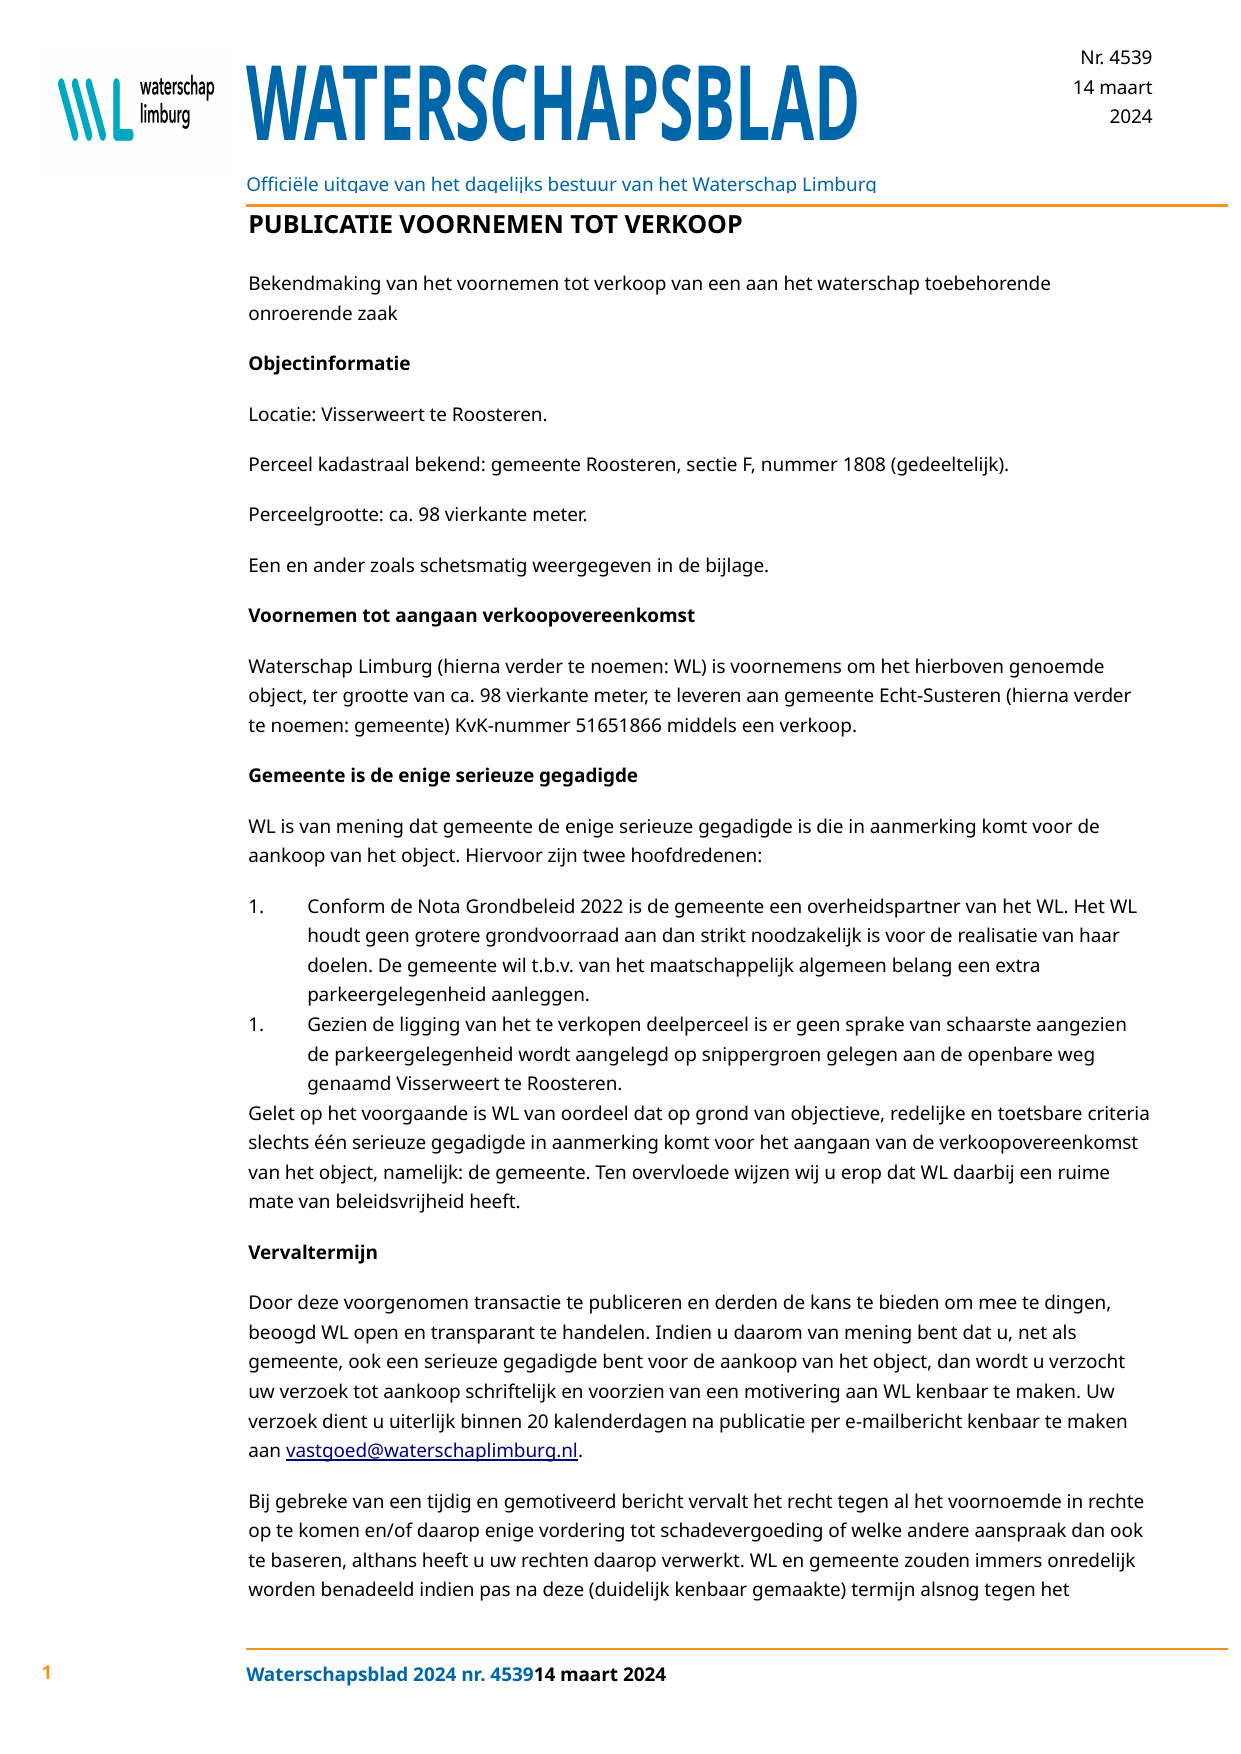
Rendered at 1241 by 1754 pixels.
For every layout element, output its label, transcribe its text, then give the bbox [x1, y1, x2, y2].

text Voornemen tot aangaan verkoopovereenkomst [248, 602, 1152, 628]
text Perceel kadastraal bekend: gemeente Roosteren, sectie F, nummer 1808 (gedeeltelijk). [248, 451, 1152, 477]
picture [41, 47, 231, 172]
text WL is van mening dat gemeente de enige serieuze gegadigde is die in aanmerking komt voor de aankoop van het object. Hiervoor zijn twee hoofdredenen: [248, 813, 1152, 868]
text Perceelgrootte: ca. 98 vierkante meter. [248, 502, 1152, 527]
text Door deze voorgenomen transactie te publiceren en derden de kans te bieden om mee te dingen, beoogd WL open en transparant te handelen. Indien u daarom van mening bent dat u, net als gemeente, ook een serieuze gegadigde bent voor de aankoop van het object, dan wordt u verzocht uw verzoek tot aankoop schriftelijk en voorzien van een motivering aan WL kenbaar te maken. Uw verzoek dient u uiterlijk binnen 20 kalenderdagen na publicatie per e-mailbericht kenbaar te maken aan vastgoed@waterschaplimburg.nl. [248, 1289, 1152, 1463]
text Gemeente is de enige serieuze gegadigde [248, 762, 1152, 788]
text Bij gebreke van een tijdig en gemotiveerd bericht vervalt het recht tegen al het voornoemde in rechte op te komen en/of daarop enige vordering tot schadevergoeding of welke andere aanspraak dan ook te baseren, althans heeft u uw rechten daarop verwerkt. WL en gemeente zouden immers onredelijk worden benadeeld indien pas na deze (duidelijk kenbaar gemaakte) termijn alsnog tegen het [248, 1488, 1152, 1602]
text Vervaltermijn [248, 1239, 1152, 1265]
list Conform de Nota Grondbeleid 2022 is de gemeente een overheidspartner van het WL. Het WL houdt geen grotere grondvoorraad aan dan strikt noodzakelijk is voor de realisatie van haar doelen. De gemeente wil t.b.v. van het maatschappelijk algemeen belang een extra parkeergelegenheid aanleggen. [248, 893, 1152, 1007]
text Bekendmaking van het voornemen tot verkoop van een aan het waterschap toebehorende onroerende zaak [248, 270, 1152, 326]
text Een en ander zoals schetsmatig weergegeven in de bijlage. [248, 552, 1152, 578]
text Locatie: Visserweert te Roosteren. [248, 401, 1152, 426]
text PUBLICATIE VOORNEMEN TOT VERKOOP [248, 207, 1152, 241]
list Gezien de ligging van het te verkopen deelperceel is er geen sprake van schaarste aangezien de parkeergelegenheid wordt aangelegd op snippergroen gelegen aan de openbare weg genaamd Visserweert te Roosteren. [248, 1011, 1152, 1096]
text Waterschap Limburg (hierna verder te noemen: WL) is voornemens om het hierboven genoemde object, ter grootte van ca. 98 vierkante meter, te leveren aan gemeente Echt-Susteren (hierna verder te noemen: gemeente) KvK-nummer 51651866 middels een verkoop. [248, 653, 1152, 738]
text Objectinformatie [248, 350, 1152, 376]
text Gelet op het voorgaande is WL van oordeel dat op grond van objectieve, redelijke en toetsbare criteria slechts één serieuze gegadigde in aanmerking komt voor het aangaan van de verkoopovereenkomst van het object, namelijk: de gemeente. Ten overvloede wijzen wij u erop dat WL daarbij een ruime mate van beleidsvrijheid heeft. [248, 1100, 1152, 1214]
